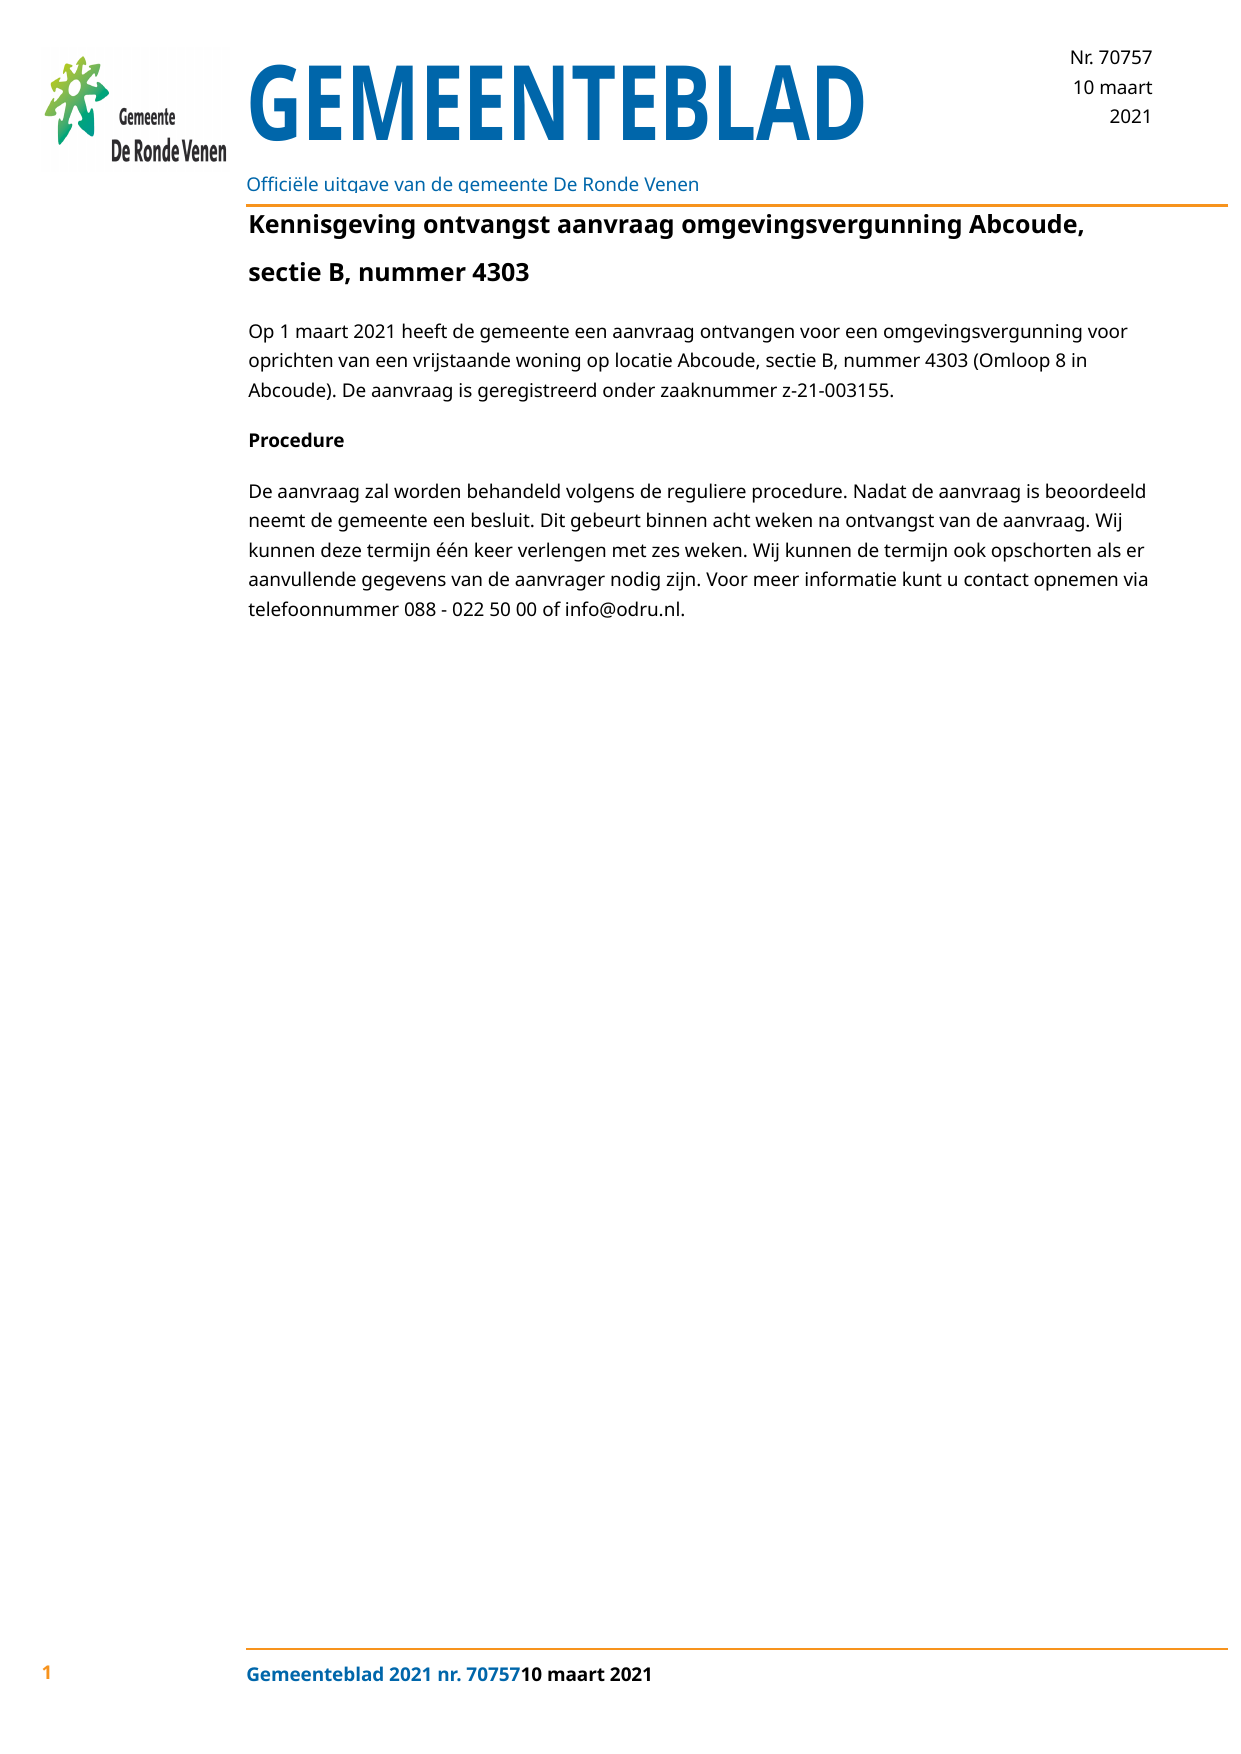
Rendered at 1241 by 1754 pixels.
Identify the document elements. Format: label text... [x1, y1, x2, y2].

text De aanvraag zal worden behandeld volgens de reguliere procedure. Nadat de aanvraag is beoordeeld neemt de gemeente een besluit. Dit gebeurt binnen acht weken na ontvangst van de aanvraag. Wij kunnen deze termijn één keer verlengen met zes weken. Wij kunnen de termijn ook opschorten als er aanvullende gegevens van de aanvrager nodig zijn. Voor meer informatie kunt u contact opnemen via telefoonnummer 088 - 022 50 00 of info@odru.nl. [248, 478, 1152, 622]
text Op 1 maart 2021 heeft de gemeente een aanvraag ontvangen voor een omgevingsvergunning voor oprichten van een vrijstaande woning op locatie Abcoude, sectie B, nummer 4303 (Omloop 8 in Abcoude). De aanvraag is geregistreerd onder zaaknummer z-21-003155. [248, 318, 1152, 403]
text Procedure [248, 427, 1152, 453]
picture [41, 47, 231, 172]
text Kennisgeving ontvangst aanvraag omgevingsvergunning Abcoude, sectie B, nummer 4303 [248, 207, 1152, 288]
